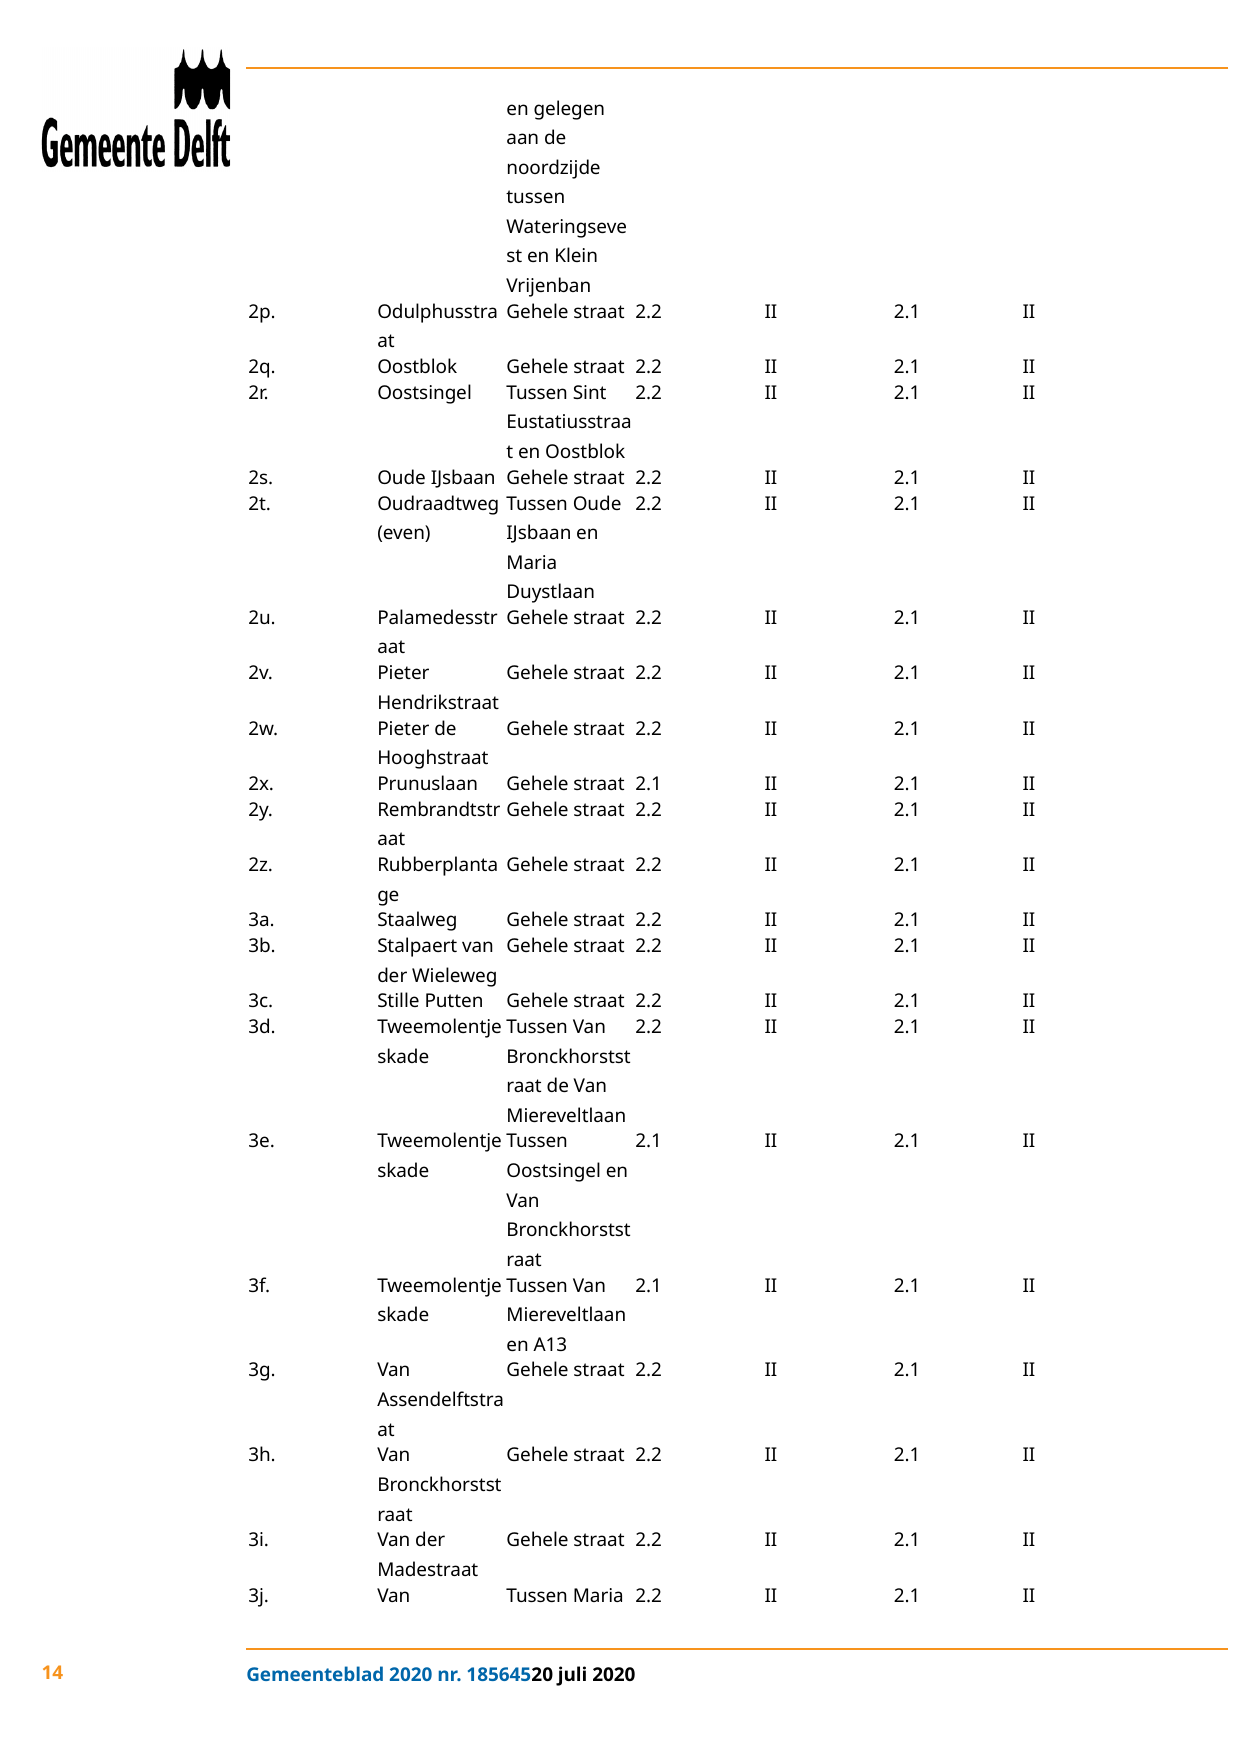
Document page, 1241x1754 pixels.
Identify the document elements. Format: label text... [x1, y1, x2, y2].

table_cell II [764, 715, 893, 770]
table_cell 3h. [248, 1442, 377, 1526]
table_cell II [1023, 1013, 1152, 1128]
table_cell II [764, 353, 893, 379]
table_cell 2.2 [635, 988, 764, 1013]
table_cell II [764, 298, 893, 353]
table_cell Stalpaert van der Wieleweg [377, 932, 506, 987]
table_cell II [764, 851, 893, 906]
table_cell II [764, 1526, 893, 1582]
table_cell Van der Madestraat [377, 1526, 506, 1582]
table_cell 2.1 [894, 988, 1022, 1013]
table_cell 2.1 [635, 1128, 764, 1272]
table_cell II [1023, 988, 1152, 1013]
table_cell 2.1 [894, 932, 1022, 987]
table_cell II [1023, 464, 1152, 490]
table_cell 2.1 [894, 1582, 1022, 1607]
table_cell Tussen Van Bronckhorststraat de Van Miereveltlaan [506, 1013, 635, 1128]
table_cell [764, 95, 893, 298]
table_cell Rubberplantage [377, 851, 506, 906]
table_cell Gehele straat [506, 770, 635, 796]
table_cell Gehele straat [506, 796, 635, 851]
table_cell Van [377, 1582, 506, 1607]
table_cell II [1023, 660, 1152, 715]
table_cell Gehele straat [506, 1442, 635, 1526]
table_cell 2.1 [894, 851, 1022, 906]
table_cell Gehele straat [506, 932, 635, 987]
table_cell 2y. [248, 796, 377, 851]
table_cell 2r. [248, 379, 377, 464]
table_cell 2.1 [894, 796, 1022, 851]
table_cell II [1023, 379, 1152, 464]
table_cell Gehele straat [506, 715, 635, 770]
table_cell 2.2 [635, 1013, 764, 1128]
table_cell Oostblok [377, 353, 506, 379]
table_cell Van Bronckhorststraat [377, 1442, 506, 1526]
table_cell 2t. [248, 490, 377, 604]
table_cell 2p. [248, 298, 377, 353]
table_cell II [1023, 715, 1152, 770]
table_cell Tussen Oude IJsbaan en Maria Duystlaan [506, 490, 635, 604]
table_cell 2.2 [635, 298, 764, 353]
table_cell 2.1 [894, 1272, 1022, 1357]
table_cell Pieter de Hooghstraat [377, 715, 506, 770]
table_cell 3i. [248, 1526, 377, 1582]
picture [41, 47, 231, 172]
table_cell Gehele straat [506, 353, 635, 379]
table_cell 2.1 [894, 660, 1022, 715]
table_cell 3a. [248, 906, 377, 932]
table_cell Gehele straat [506, 1526, 635, 1582]
table_cell II [1023, 1128, 1152, 1272]
table_cell II [1023, 298, 1152, 353]
table_cell II [764, 660, 893, 715]
table_cell 2.2 [635, 1357, 764, 1442]
table_cell II [764, 464, 893, 490]
table_cell 2.2 [635, 464, 764, 490]
table_cell 3j. [248, 1582, 377, 1607]
table_cell 2.2 [635, 379, 764, 464]
table_cell 2.1 [894, 1526, 1022, 1582]
table_cell 2.2 [635, 1442, 764, 1526]
table_cell en gelegen aan de noordzijde tussen Wateringsevest en Klein Vrijenban [506, 95, 635, 298]
table_cell 2.1 [894, 604, 1022, 659]
table_cell II [764, 932, 893, 987]
table_cell Stille Putten [377, 988, 506, 1013]
table_cell Gehele straat [506, 604, 635, 659]
table_cell 2.2 [635, 715, 764, 770]
table_cell Gehele straat [506, 906, 635, 932]
table_cell II [1023, 1442, 1152, 1526]
table_cell 2z. [248, 851, 377, 906]
table_cell II [764, 604, 893, 659]
table_cell II [1023, 1272, 1152, 1357]
table_cell II [1023, 851, 1152, 906]
table_cell 2.2 [635, 906, 764, 932]
table_cell II [764, 1013, 893, 1128]
table_cell II [764, 490, 893, 604]
table_cell II [1023, 353, 1152, 379]
table_cell Tweemolentjeskade [377, 1272, 506, 1357]
table_cell II [764, 1582, 893, 1607]
table_cell [377, 95, 506, 298]
table_cell Gehele straat [506, 464, 635, 490]
table_cell 3f. [248, 1272, 377, 1357]
table_cell Van Assendelftstraat [377, 1357, 506, 1442]
table_cell Odulphusstraat [377, 298, 506, 353]
table_cell Tweemolentjeskade [377, 1013, 506, 1128]
table_cell II [764, 770, 893, 796]
table_cell II [1023, 1526, 1152, 1582]
table_cell [894, 95, 1022, 298]
table_cell Rembrandtstraat [377, 796, 506, 851]
table_cell 2.2 [635, 796, 764, 851]
table_cell II [1023, 1582, 1152, 1607]
table_cell 2.1 [894, 379, 1022, 464]
table_cell 2.1 [894, 715, 1022, 770]
table_cell 2.1 [894, 464, 1022, 490]
table_cell 2q. [248, 353, 377, 379]
table_cell Gehele straat [506, 298, 635, 353]
table_cell 2.2 [635, 932, 764, 987]
table_cell 3e. [248, 1128, 377, 1272]
table_cell 2.1 [635, 770, 764, 796]
table_cell 2.2 [635, 1526, 764, 1582]
table_cell II [1023, 932, 1152, 987]
table_cell 2.1 [894, 1357, 1022, 1442]
table_cell 2w. [248, 715, 377, 770]
table_cell Tussen Sint Eustatiusstraat en Oostblok [506, 379, 635, 464]
table_cell Gehele straat [506, 660, 635, 715]
table_cell Gehele straat [506, 851, 635, 906]
table_cell Staalweg [377, 906, 506, 932]
table_cell II [1023, 770, 1152, 796]
table_cell Pieter Hendrikstraat [377, 660, 506, 715]
table_cell II [764, 1442, 893, 1526]
table_cell Oostsingel [377, 379, 506, 464]
table_cell 2.2 [635, 353, 764, 379]
table_cell Gehele straat [506, 988, 635, 1013]
table_cell II [1023, 1357, 1152, 1442]
table_cell II [764, 379, 893, 464]
table_cell Tweemolentjeskade [377, 1128, 506, 1272]
table_cell 2.1 [894, 770, 1022, 796]
table_cell [635, 95, 764, 298]
table_cell Tussen Oostsingel en Van Bronckhorststraat [506, 1128, 635, 1272]
table_cell 2.1 [635, 1272, 764, 1357]
table_cell 3b. [248, 932, 377, 987]
table_cell II [1023, 796, 1152, 851]
table_cell 2.1 [894, 1128, 1022, 1272]
table_cell [248, 95, 377, 298]
table_cell 2.2 [635, 604, 764, 659]
table_cell II [764, 988, 893, 1013]
table_cell Prunuslaan [377, 770, 506, 796]
table_cell 2.2 [635, 851, 764, 906]
table_cell Palamedesstraat [377, 604, 506, 659]
table_cell 2.2 [635, 1582, 764, 1607]
table_cell Tussen Maria [506, 1582, 635, 1607]
table_cell 2.1 [894, 298, 1022, 353]
table_cell 2.1 [894, 490, 1022, 604]
table_cell 3d. [248, 1013, 377, 1128]
table_cell 2.2 [635, 660, 764, 715]
table_cell II [1023, 906, 1152, 932]
table_cell II [1023, 490, 1152, 604]
table_cell Oudraadtweg (even) [377, 490, 506, 604]
table_cell 2.1 [894, 1442, 1022, 1526]
table_cell 2s. [248, 464, 377, 490]
table_cell [1023, 95, 1152, 298]
table_cell 2.1 [894, 1013, 1022, 1128]
table_cell 2v. [248, 660, 377, 715]
table_cell II [1023, 604, 1152, 659]
table_cell II [764, 1357, 893, 1442]
table_cell II [764, 796, 893, 851]
table_cell 2.1 [894, 353, 1022, 379]
table_cell 3c. [248, 988, 377, 1013]
table_cell 2x. [248, 770, 377, 796]
table_cell Tussen Van Miereveltlaan en A13 [506, 1272, 635, 1357]
table_cell II [764, 1272, 893, 1357]
table_cell II [764, 906, 893, 932]
table_cell 2.1 [894, 906, 1022, 932]
table_cell II [764, 1128, 893, 1272]
table_cell 2u. [248, 604, 377, 659]
table_cell Oude IJsbaan [377, 464, 506, 490]
table_cell 3g. [248, 1357, 377, 1442]
table_cell 2.2 [635, 490, 764, 604]
table_cell Gehele straat [506, 1357, 635, 1442]
